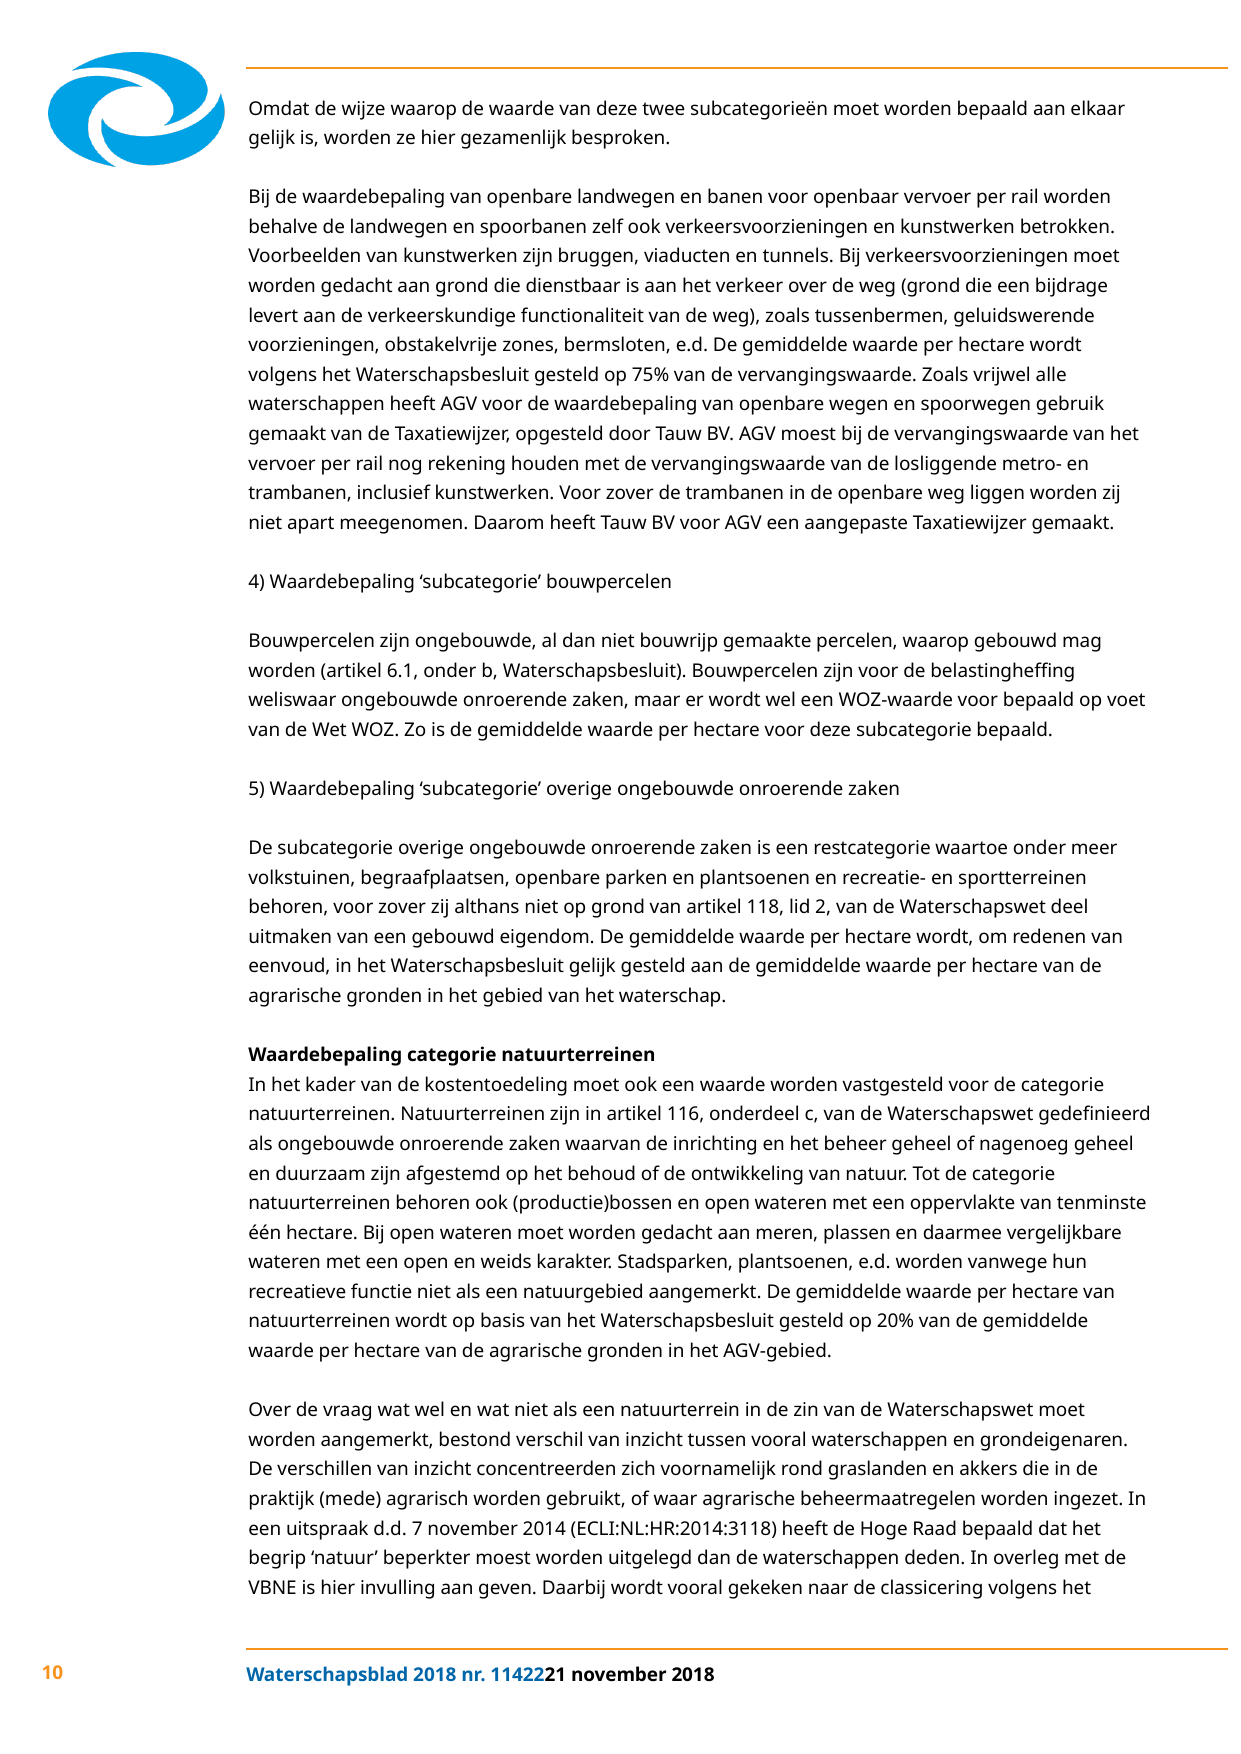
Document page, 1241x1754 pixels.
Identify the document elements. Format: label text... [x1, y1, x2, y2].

text Waardebepaling categorie natuurterreinen [248, 1041, 1152, 1067]
text Over de vraag wat wel en wat niet als een natuurterrein in de zin van de Waterschapswet moet worden aangemerkt, bestond verschil van inzicht tussen vooral waterschappen en grondeigenaren. De verschillen van inzicht concentreerden zich voornamelijk rond graslanden en akkers die in de praktijk (mede) agrarisch worden gebruikt, of waar agrarische beheermaatregelen worden ingezet. In een uitspraak d.d. 7 november 2014 (ECLI:NL:HR:2014:3118) heeft de Hoge Raad bepaald dat het begrip ‘natuur’ beperkter moest worden uitgelegd dan de waterschappen deden. In overleg met de VBNE is hier invulling aan geven. Daarbij wordt vooral gekeken naar de classicering volgens het [248, 1396, 1152, 1600]
text De subcategorie overige ongebouwde onroerende zaken is een restcategorie waartoe onder meer volkstuinen, begraafplaatsen, openbare parken en plantsoenen en recreatie- en sportterreinen behoren, voor zover zij althans niet op grond van artikel 118, lid 2, van de Waterschapswet deel uitmaken van een gebouwd eigendom. De gemiddelde waarde per hectare wordt, om redenen van eenvoud, in het Waterschapsbesluit gelijk gesteld aan de gemiddelde waarde per hectare van de agrarische gronden in het gebied van het waterschap. [248, 834, 1152, 1008]
text 5) Waardebepaling ‘subcategorie’ overige ongebouwde onroerende zaken [248, 775, 1152, 801]
text Bij de waardebepaling van openbare landwegen en banen voor openbaar vervoer per rail worden behalve de landwegen en spoorbanen zelf ook verkeersvoorzieningen en kunstwerken betrokken. Voorbeelden van kunstwerken zijn bruggen, viaducten en tunnels. Bij verkeersvoorzieningen moet worden gedacht aan grond die dienstbaar is aan het verkeer over de weg (grond die een bijdrage levert aan de verkeerskundige functionaliteit van de weg), zoals tussenbermen, geluidswerende voorzieningen, obstakelvrije zones, bermsloten, e.d. De gemiddelde waarde per hectare wordt volgens het Waterschapsbesluit gesteld op 75% van de vervangingswaarde. Zoals vrijwel alle waterschappen heeft AGV voor de waardebepaling van openbare wegen en spoorwegen gebruik gemaakt van de Taxatiewijzer, opgesteld door Tauw BV. AGV moest bij de vervangingswaarde van het vervoer per rail nog rekening houden met de vervangingswaarde van de losliggende metro- en trambanen, inclusief kunstwerken. Voor zover de trambanen in de openbare weg liggen worden zij niet apart meegenomen. Daarom heeft Tauw BV voor AGV een aangepaste Taxatiewijzer gemaakt. [248, 183, 1152, 535]
text Omdat de wijze waarop de waarde van deze twee subcategorieën moet worden bepaald aan elkaar gelijk is, worden ze hier gezamenlijk besproken. [248, 95, 1152, 150]
picture [41, 47, 231, 172]
text In het kader van de kostentoedeling moet ook een waarde worden vastgesteld voor de categorie natuurterreinen. Natuurterreinen zijn in artikel 116, onderdeel c, van de Waterschapswet gedefinieerd als ongebouwde onroerende zaken waarvan de inrichting en het beheer geheel of nagenoeg geheel en duurzaam zijn afgestemd op het behoud of de ontwikkeling van natuur. Tot de categorie natuurterreinen behoren ook (productie)bossen en open wateren met een oppervlakte van tenminste één hectare. Bij open wateren moet worden gedacht aan meren, plassen en daarmee vergelijkbare wateren met een open en weids karakter. Stadsparken, plantsoenen, e.d. worden vanwege hun recreatieve functie niet als een natuurgebied aangemerkt. De gemiddelde waarde per hectare van natuurterreinen wordt op basis van het Waterschapsbesluit gesteld op 20% van de gemiddelde waarde per hectare van de agrarische gronden in het AGV-gebied. [248, 1071, 1152, 1363]
text Bouwpercelen zijn ongebouwde, al dan niet bouwrijp gemaakte percelen, waarop gebouwd mag worden (artikel 6.1, onder b, Waterschapsbesluit). Bouwpercelen zijn voor de belastingheffing weliswaar ongebouwde onroerende zaken, maar er wordt wel een WOZ-waarde voor bepaald op voet van de Wet WOZ. Zo is de gemiddelde waarde per hectare voor deze subcategorie bepaald. [248, 627, 1152, 742]
text 4) Waardebepaling ‘subcategorie’ bouwpercelen [248, 568, 1152, 594]
